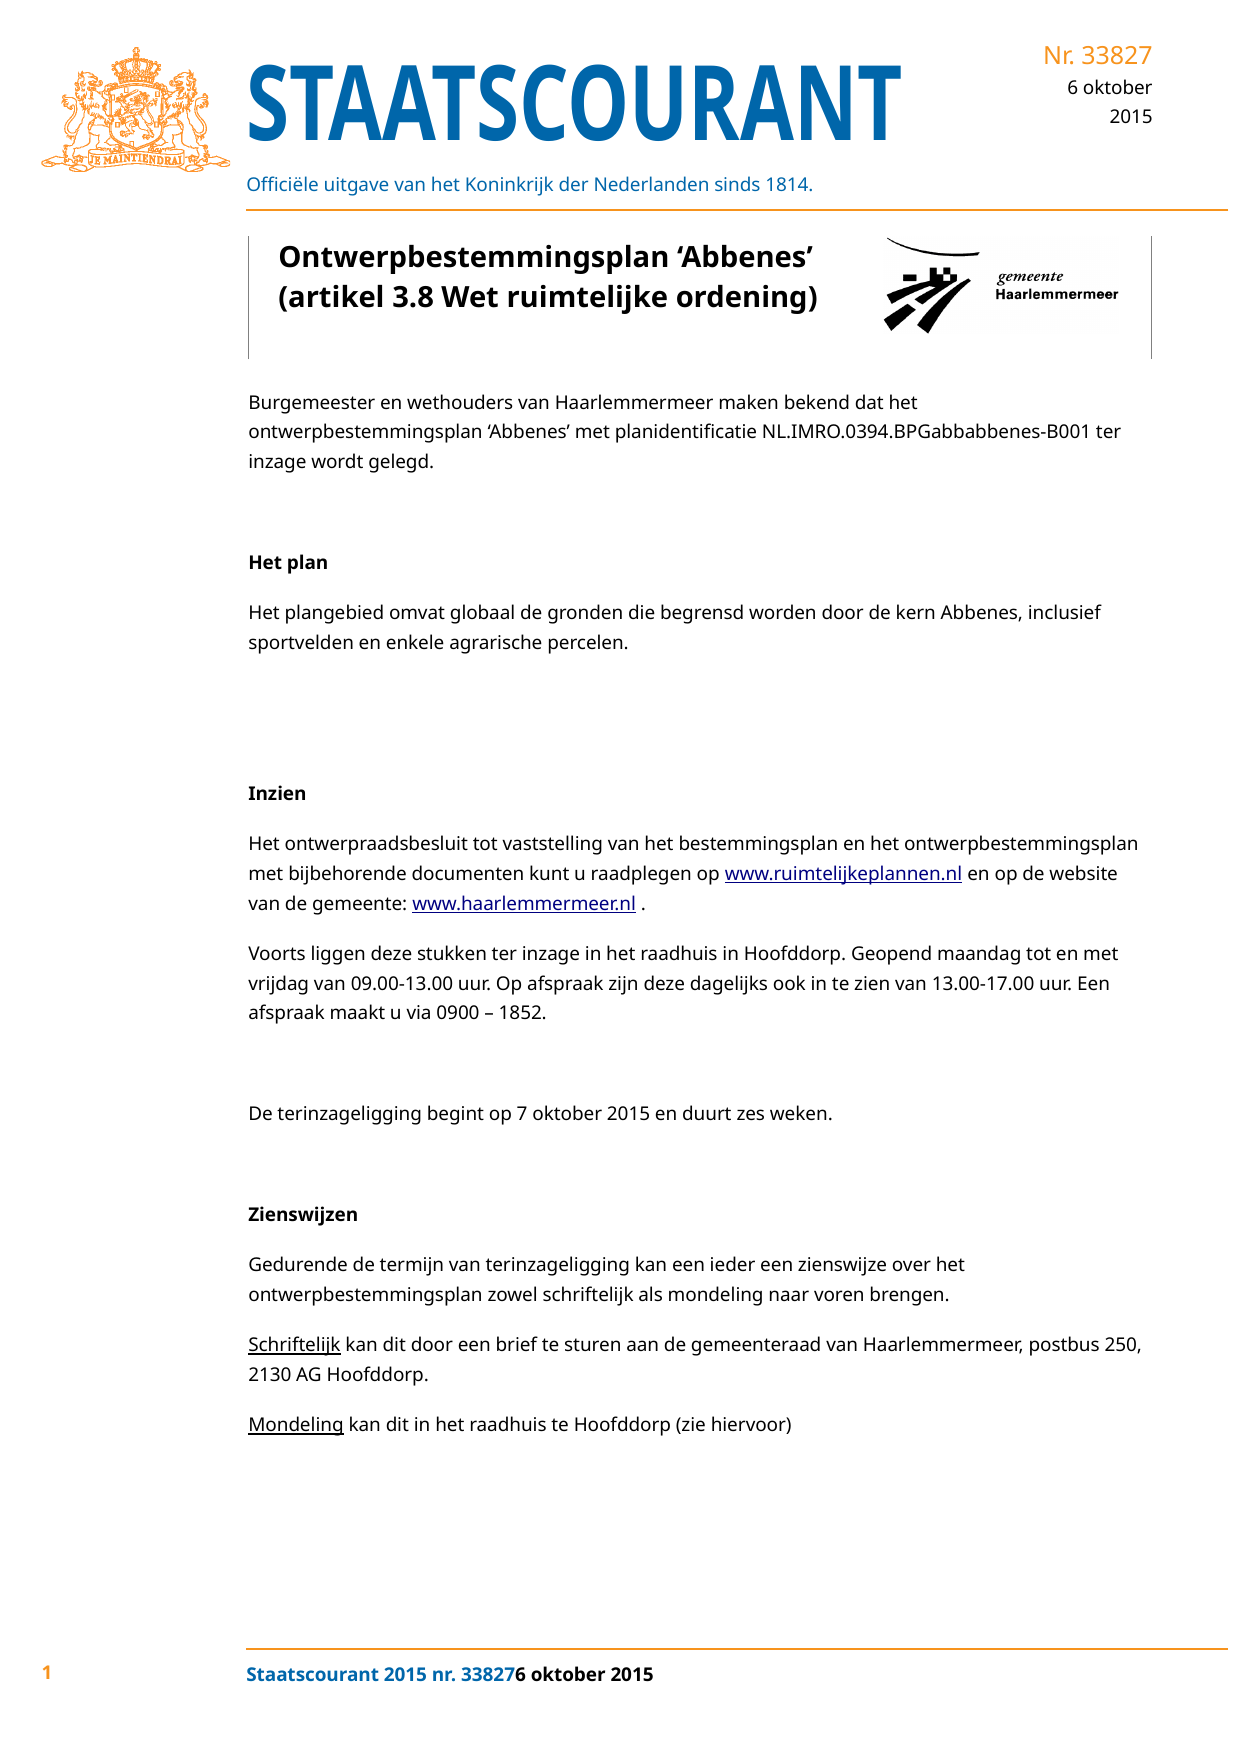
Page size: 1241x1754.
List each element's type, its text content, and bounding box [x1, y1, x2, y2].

table_header Ontwerpbestemmingsplan ‘Abbenes’ (artikel 3.8 Wet ruimtelijke ordening) [249, 236, 850, 359]
text Mondeling kan dit in het raadhuis te Hoofddorp (zie hiervoor) [248, 1411, 1152, 1437]
text Het plan [248, 549, 1152, 574]
text De terinzageligging begint op 7 oktober 2015 en duurt zes weken. [248, 1100, 1152, 1126]
picture [882, 236, 1119, 334]
text Zienswijzen [248, 1201, 1152, 1227]
text Gedurende de termijn van terinzageligging kan een ieder een zienswijze over het ontwerpbestemmingsplan zowel schriftelijk als mondeling naar voren brengen. [248, 1251, 1152, 1307]
text Voorts liggen deze stukken ter inzage in het raadhuis in Hoofddorp. Geopend maandag tot en met vrijdag van 09.00-13.00 uur. Op afspraak zijn deze dagelijks ook in te zien van 13.00-17.00 uur. Een afspraak maakt u via 0900 – 1852. [248, 940, 1152, 1025]
picture [41, 47, 231, 172]
text Inzien [248, 780, 1152, 806]
text Het ontwerpraadsbesluit tot vaststelling van het bestemmingsplan en het ontwerpbestemmingsplan met bijbehorende documenten kunt u raadplegen op www.ruimtelijkeplannen.nl en op de website van de gemeente: www.haarlemmermeer.nl . [248, 831, 1152, 915]
table_header [850, 236, 1151, 359]
text Burgemeester en wethouders van Haarlemmermeer maken bekend dat het ontwerpbestemmingsplan ‘Abbenes’ met planidentificatie NL.IMRO.0394.BPGabbabbenes-B001 ter inzage wordt gelegd. [248, 389, 1152, 474]
text Het plangebied omvat globaal de gronden die begrensd worden door de kern Abbenes, inclusief sportvelden en enkele agrarische percelen. [248, 599, 1152, 654]
text Schriftelijk kan dit door een brief te sturen aan de gemeenteraad van Haarlemmermeer, postbus 250, 2130 AG Hoofddorp. [248, 1331, 1152, 1387]
